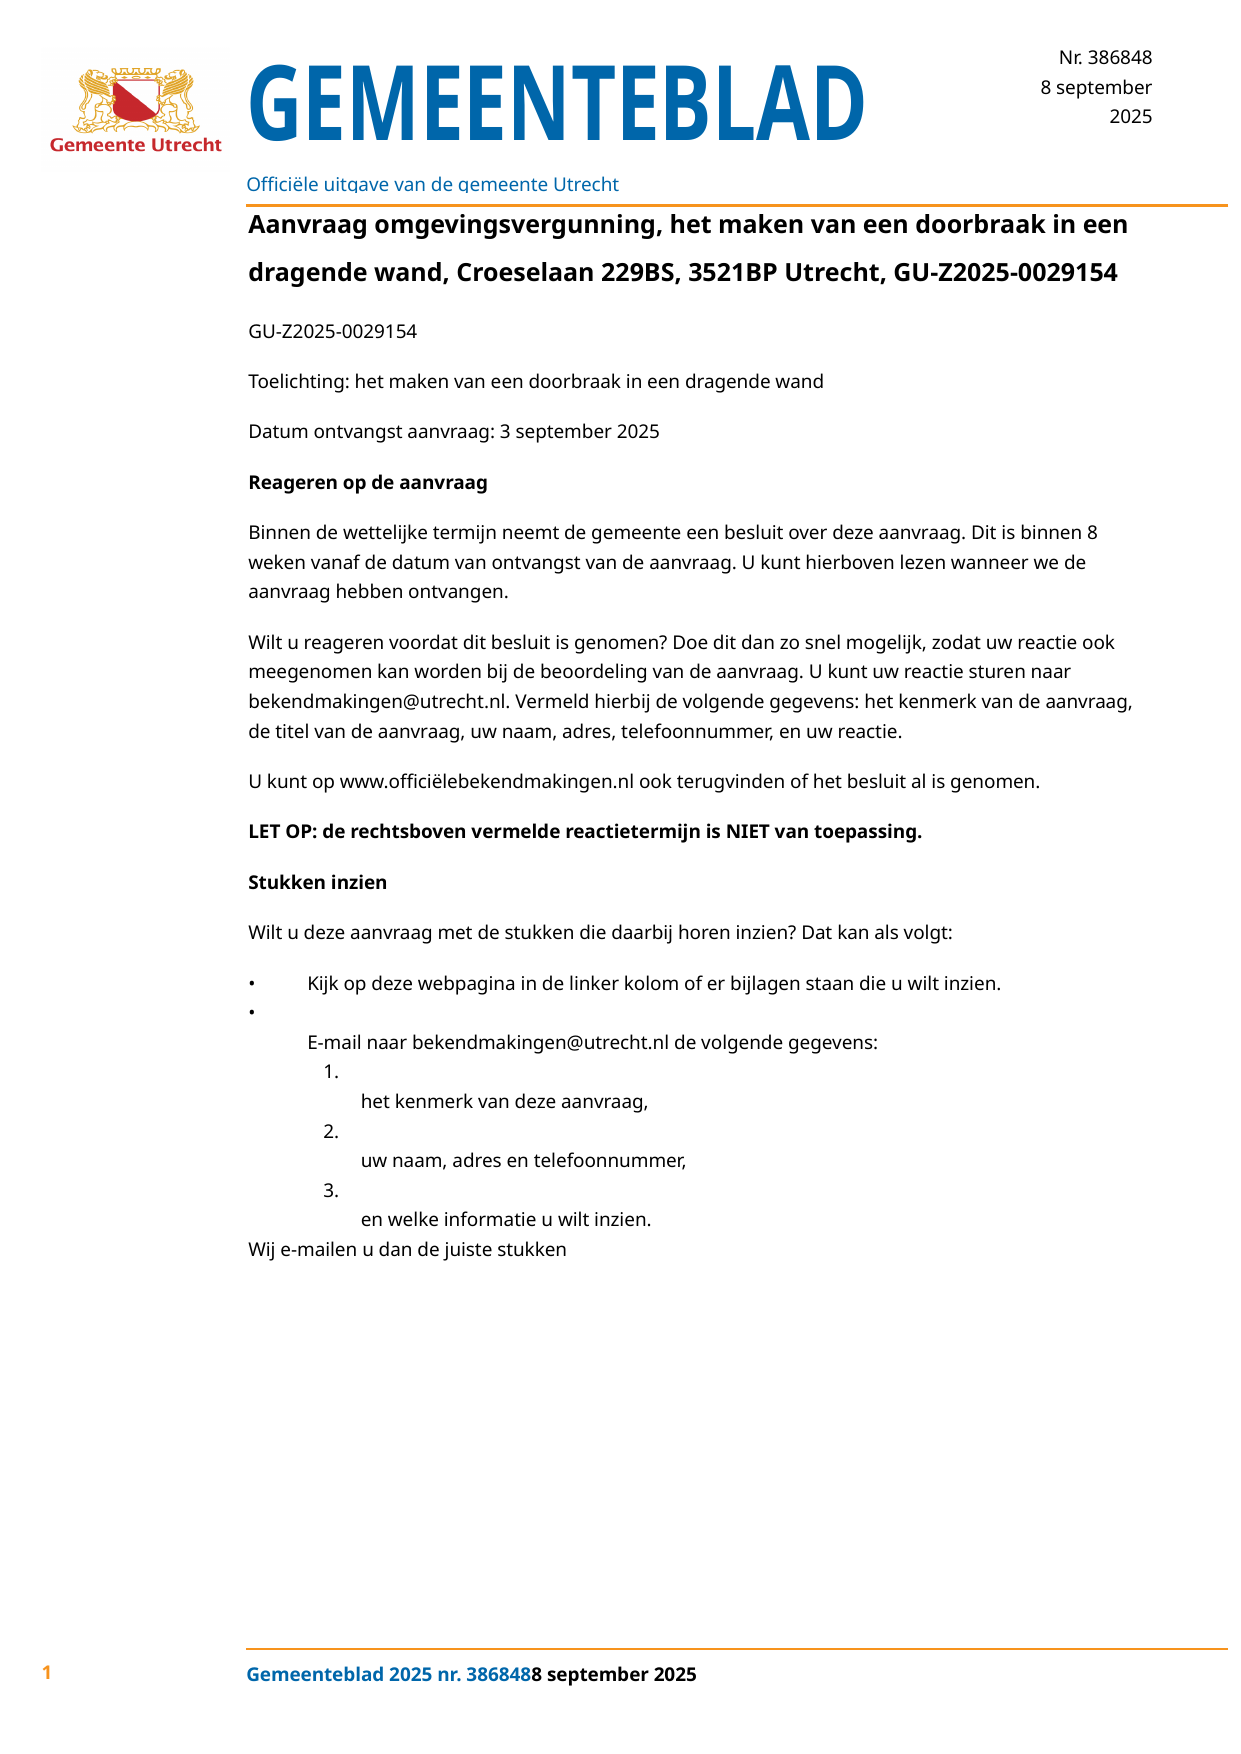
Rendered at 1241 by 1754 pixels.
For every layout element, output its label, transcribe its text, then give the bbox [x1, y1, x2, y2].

picture [41, 47, 231, 172]
text Binnen de wettelijke termijn neemt de gemeente een besluit over deze aanvraag. Dit is binnen 8 weken vanaf de datum van ontvangst van de aanvraag. U kunt hierboven lezen wanneer we de aanvraag hebben ontvangen. [248, 519, 1152, 604]
list Kijk op deze webpagina in de linker kolom of er bijlagen staan die u wilt inzien. [248, 970, 1152, 996]
text Stukken inzien [248, 869, 1152, 895]
text U kunt op www.officiëlebekendmakingen.nl ook terugvinden of het besluit al is genomen. [248, 768, 1152, 794]
text LET OP: de rechtsboven vermelde reactietermijn is NIET van toepassing. [248, 819, 1152, 844]
text Datum ontvangst aanvraag: 3 september 2025 [248, 419, 1152, 444]
text Wij e-mailen u dan de juiste stukken [248, 1236, 1152, 1262]
text Wilt u deze aanvraag met de stukken die daarbij horen inzien? Dat kan als volgt: [248, 919, 1152, 945]
list E-mail naar bekendmakingen@utrecht.nl de volgende gegevens: [248, 1029, 1152, 1055]
list en welke informatie u wilt inzien. [323, 1207, 1152, 1232]
text Wilt u reageren voordat dit besluit is genomen? Doe dit dan zo snel mogelijk, zodat uw reactie ook meegenomen kan worden bij de beoordeling van de aanvraag. U kunt uw reactie sturen naar bekendmakingen@utrecht.nl. Vermeld hierbij de volgende gegevens: het kenmerk van de aanvraag, de titel van de aanvraag, uw naam, adres, telefoonnummer, en uw reactie. [248, 629, 1152, 744]
list uw naam, adres en telefoonnummer, [323, 1147, 1152, 1173]
text Aanvraag omgevingsvergunning, het maken van een doorbraak in een dragende wand, Croeselaan 229BS, 3521BP Utrecht, GU-Z2025-0029154 [248, 207, 1152, 288]
text GU-Z2025-0029154 [248, 318, 1152, 344]
text Toelichting: het maken van een doorbraak in een dragende wand [248, 368, 1152, 394]
text Reageren op de aanvraag [248, 469, 1152, 495]
list het kenmerk van deze aanvraag, [323, 1088, 1152, 1114]
